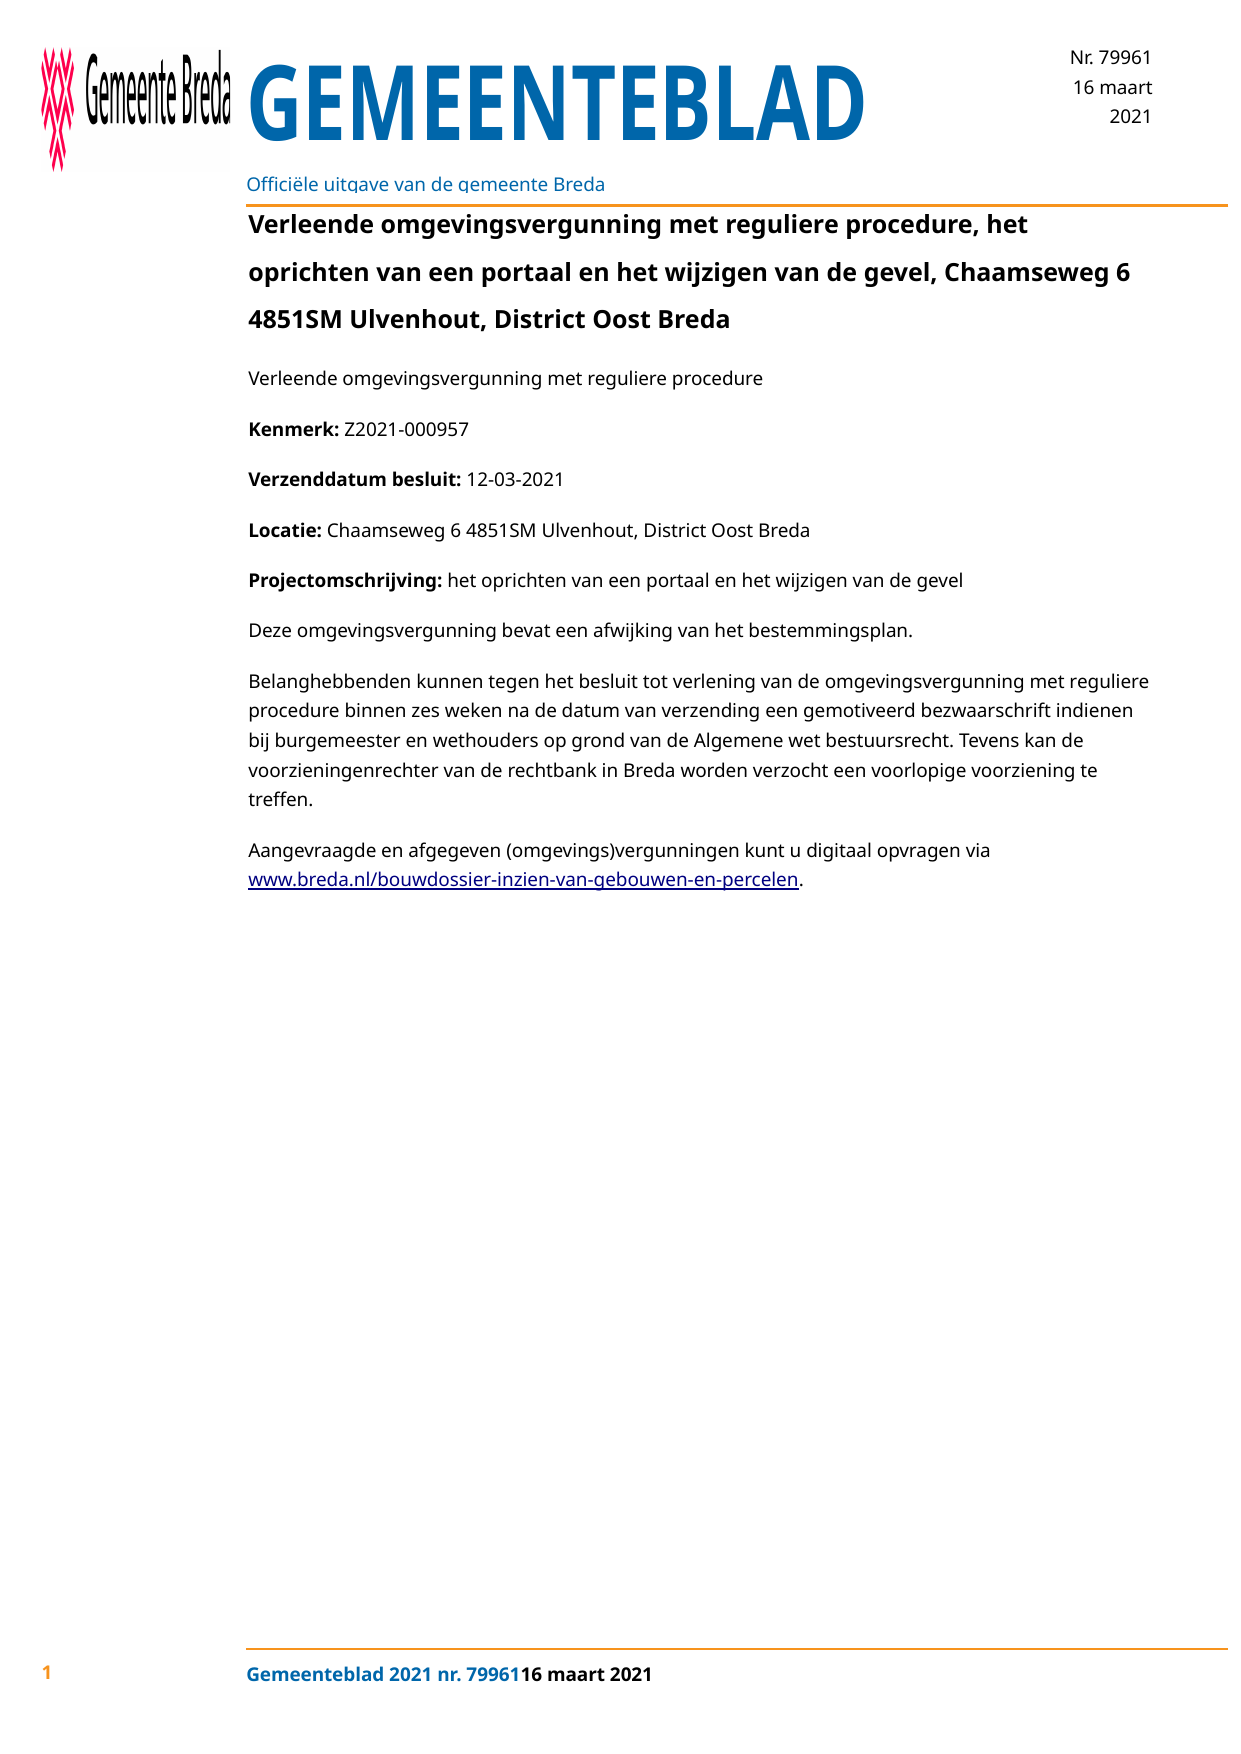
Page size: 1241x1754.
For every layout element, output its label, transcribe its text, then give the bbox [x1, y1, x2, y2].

text Verleende omgevingsvergunning met reguliere procedure [248, 366, 1152, 391]
text Kenmerk: Z2021-000957 [248, 416, 1152, 442]
picture [41, 47, 231, 172]
text Aangevraagde en afgegeven (omgevings)vergunningen kunt u digitaal opvragen via www.breda.nl/bouwdossier-inzien-van-gebouwen-en-percelen. [248, 837, 1152, 892]
text Projectomschrijving: het oprichten van een portaal en het wijzigen van de gevel [248, 567, 1152, 593]
text Verleende omgevingsvergunning met reguliere procedure, het oprichten van een portaal en het wijzigen van de gevel, Chaamseweg 6 4851SM Ulvenhout, District Oost Breda [248, 207, 1152, 336]
text Belanghebbenden kunnen tegen het besluit tot verlening van de omgevingsvergunning met reguliere procedure binnen zes weken na de datum van verzending een gemotiveerd bezwaarschrift indienen bij burgemeester en wethouders op grond van de Algemene wet bestuursrecht. Tevens kan de voorzieningenrechter van de rechtbank in Breda worden verzocht een voorlopige voorziening te treffen. [248, 668, 1152, 812]
text Verzenddatum besluit: 12-03-2021 [248, 466, 1152, 492]
text Locatie: Chaamseweg 6 4851SM Ulvenhout, District Oost Breda [248, 517, 1152, 542]
text Deze omgevingsvergunning bevat een afwijking van het bestemmingsplan. [248, 618, 1152, 643]
